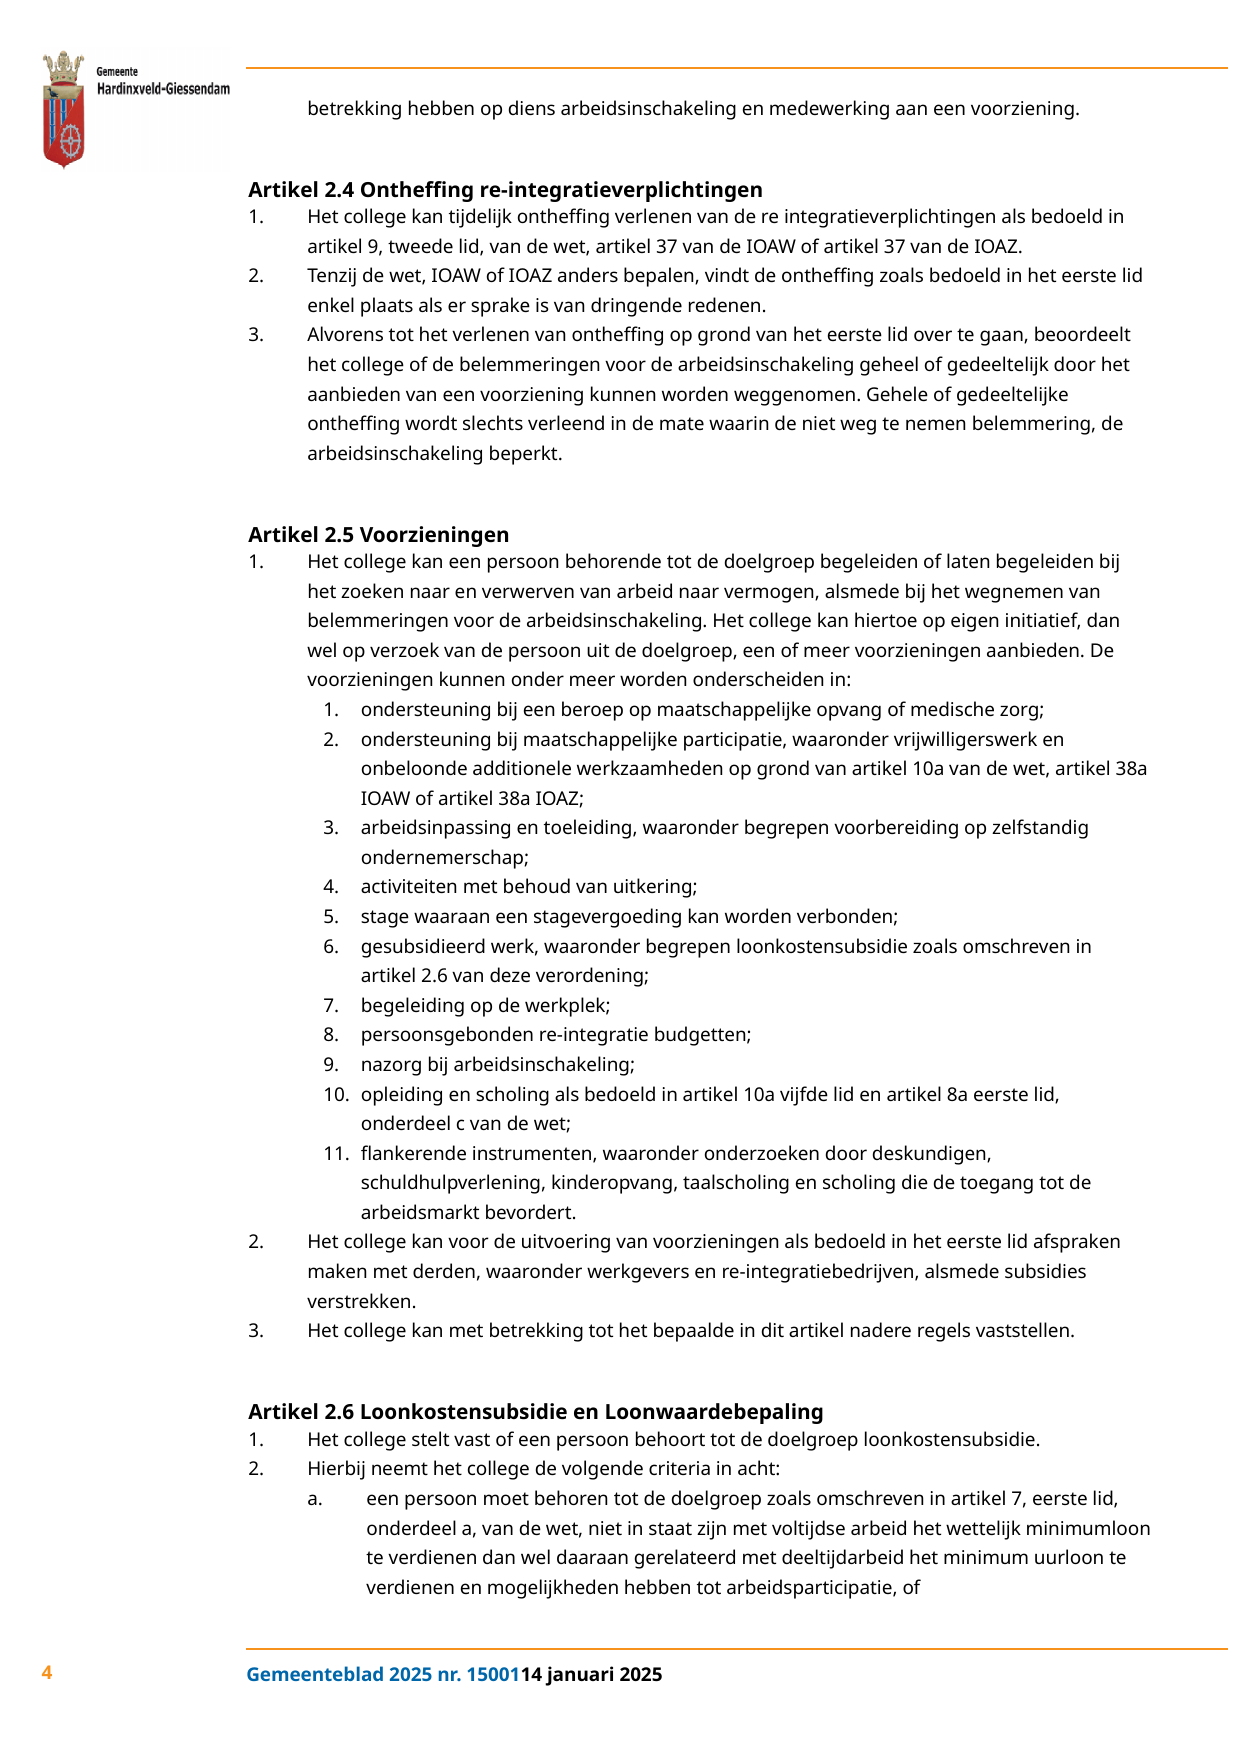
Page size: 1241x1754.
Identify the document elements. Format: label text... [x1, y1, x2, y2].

list betrekking hebben op diens arbeidsinschakeling en medewerking aan een voorziening. [248, 95, 1152, 121]
list activiteiten met behoud van uitkering; [323, 874, 1152, 899]
list nazorg bij arbeidsinschakeling; [323, 1051, 1152, 1077]
list Het college kan voor de uitvoering van voorzieningen als bedoeld in het eerste lid afspraken maken met derden, waaronder werkgevers en re-integratiebedrijven, alsmede subsidies verstrekken. [248, 1229, 1152, 1314]
list Het college stelt vast of een persoon behoort tot de doelgroep loonkostensubsidie. [248, 1426, 1152, 1452]
list arbeidsinpassing en toeleiding, waaronder begrepen voorbereiding op zelfstandig ondernemerschap; [323, 814, 1152, 870]
list Tenzij de wet, IOAW of IOAZ anders bepalen, vindt de ontheffing zoals bedoeld in het eerste lid enkel plaats als er sprake is van dringende redenen. [248, 262, 1152, 318]
list opleiding en scholing als bedoeld in artikel 10a vijfde lid en artikel 8a eerste lid, onderdeel c van de wet; [323, 1081, 1152, 1136]
list Het college kan tijdelijk ontheffing verlenen van de re integratieverplichtingen als bedoeld in artikel 9, tweede lid, van de wet, artikel 37 van de IOAW of artikel 37 van de IOAZ. [248, 203, 1152, 258]
list ondersteuning bij maatschappelijke participatie, waaronder vrijwilligerswerk en onbeloonde additionele werkzaamheden op grond van artikel 10a van de wet, artikel 38a IOAW of artikel 38a IOAZ; [323, 726, 1152, 811]
text Artikel 2.5 Voorzieningen [248, 520, 1152, 548]
list Hierbij neemt het college de volgende criteria in acht: [248, 1456, 1152, 1481]
list begeleiding op de werkplek; [323, 992, 1152, 1018]
list gesubsidieerd werk, waaronder begrepen loonkostensubsidie zoals omschreven in artikel 2.6 van deze verordening; [323, 933, 1152, 988]
list persoonsgebonden re-integratie budgetten; [323, 1022, 1152, 1047]
list stage waaraan een stagevergoeding kan worden verbonden; [323, 903, 1152, 929]
list flankerende instrumenten, waaronder onderzoeken door deskundigen, schuldhulpverlening, kinderopvang, taalscholing en scholing die de toegang tot de arbeidsmarkt bevordert. [323, 1140, 1152, 1225]
text Artikel 2.6 Loonkostensubsidie en Loonwaardebepaling [248, 1397, 1152, 1426]
list een persoon moet behoren tot de doelgroep zoals omschreven in artikel 7, eerste lid, onderdeel a, van de wet, niet in staat zijn met voltijdse arbeid het wettelijk minimumloon te verdienen dan wel daaraan gerelateerd met deeltijdarbeid het minimum uurloon te verdienen en mogelijkheden hebben tot arbeidsparticipatie, of [307, 1485, 1152, 1599]
picture [41, 47, 231, 172]
list Alvorens tot het verlenen van ontheffing op grond van het eerste lid over te gaan, beoordeelt het college of de belemmeringen voor de arbeidsinschakeling geheel of gedeeltelijk door het aanbieden van een voorziening kunnen worden weggenomen. Gehele of gedeeltelijke ontheffing wordt slechts verleend in de mate waarin de niet weg te nemen belemmering, de arbeidsinschakeling beperkt. [248, 322, 1152, 466]
text Artikel 2.4 Ontheffing re-integratieverplichtingen [248, 175, 1152, 203]
list Het college kan met betrekking tot het bepaalde in dit artikel nadere regels vaststellen. [248, 1317, 1152, 1343]
list Het college kan een persoon behorende tot de doelgroep begeleiden of laten begeleiden bij het zoeken naar en verwerven van arbeid naar vermogen, alsmede bij het wegnemen van belemmeringen voor de arbeidsinschakeling. Het college kan hiertoe op eigen initiatief, dan wel op verzoek van de persoon uit de doelgroep, een of meer voorzieningen aanbieden. De voorzieningen kunnen onder meer worden onderscheiden in: [248, 548, 1152, 692]
list ondersteuning bij een beroep op maatschappelijke opvang of medische zorg; [323, 696, 1152, 722]
